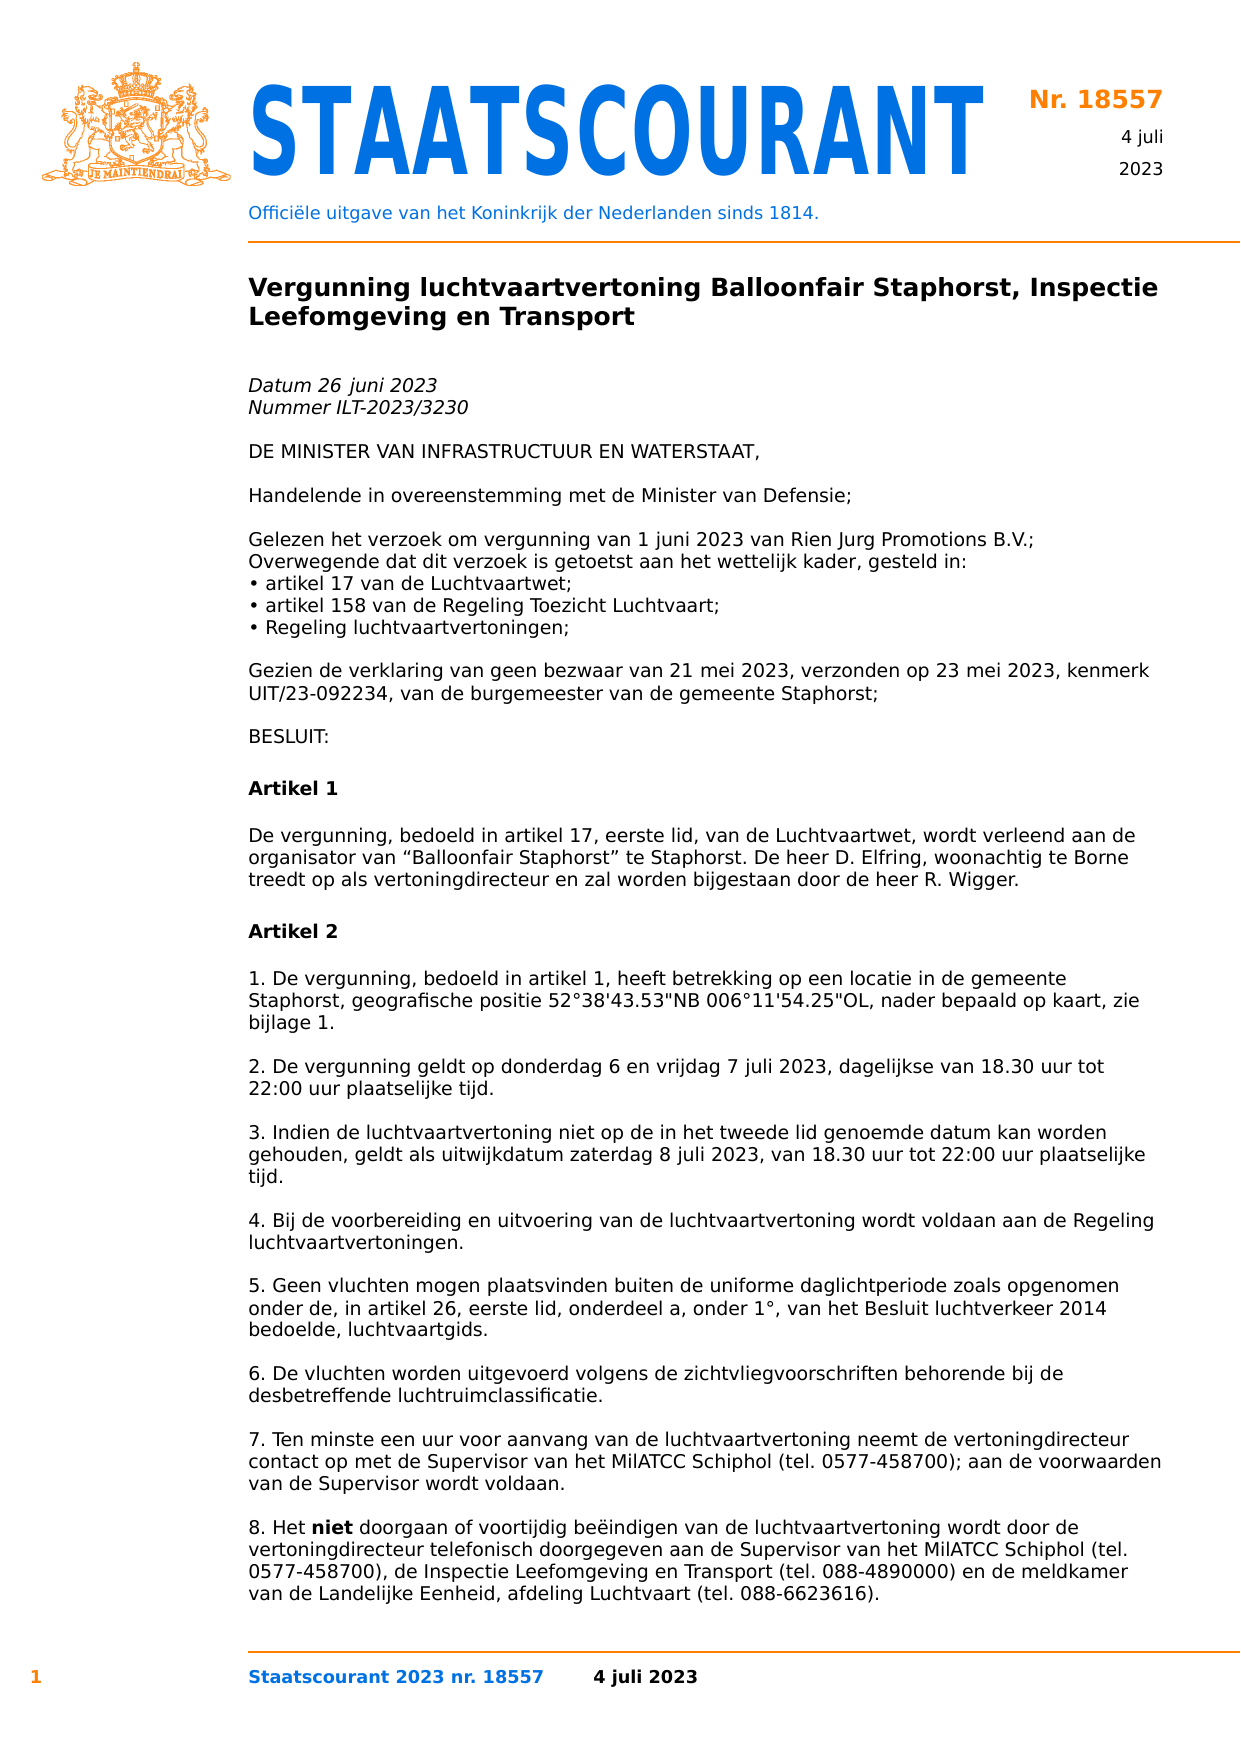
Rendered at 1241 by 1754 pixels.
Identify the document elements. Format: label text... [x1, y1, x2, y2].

text DE MINISTER VAN INFRASTRUCTUUR EN WATERSTAAT, [248, 441, 1163, 463]
text Gelezen het verzoek om vergunning van 1 juni 2023 van Rien Jurg Promotions B.V.; Overwegende dat dit verzoek is getoetst aan het wettelijk kader, gesteld in: [248, 529, 1163, 573]
table_header Nr. 18557 [998, 62, 1240, 121]
text Gezien de verklaring van geen bezwaar van 21 mei 2023, verzonden op 23 mei 2023, kenmerk UIT/23-092234, van de burgemeester van de gemeente Staphorst; [248, 660, 1163, 704]
text 3. Indien de luchtvaartvertoning niet op de in het tweede lid genoemde datum kan worden gehouden, geldt als uitwijkdatum zaterdag 8 juli 2023, van 18.30 uur tot 22:00 uur plaatselijke tijd. [248, 1122, 1163, 1188]
subtitle Artikel 2 [248, 921, 1163, 943]
text 4. Bij de voorbereiding en uitvoering van de luchtvaartvertoning wordt voldaan aan de Regeling luchtvaartvertoningen. [248, 1209, 1163, 1253]
picture [41, 62, 231, 186]
text Handelende in overeenstemming met de Minister van Defensie; [248, 485, 1163, 507]
table_cell 2023 [998, 153, 1240, 203]
text 5. Geen vluchten mogen plaatsvinden buiten de uniforme daglichtperiode zoals opgenomen onder de, in artikel 26, eerste lid, onderdeel a, onder 1°, van het Besluit luchtverkeer 2014 bedoelde, luchtvaartgids. [248, 1275, 1163, 1341]
text De vergunning, bedoeld in artikel 17, eerste lid, van de Luchtvaartwet, wordt verleend aan de organisator van “Balloonfair Staphorst” te Staphorst. De heer D. Elfring, woonachtig te Borne treedt op als vertoningdirecteur en zal worden bijgestaan door de heer R. Wigger. [248, 825, 1163, 891]
text • artikel 158 van de Regeling Toezicht Luchtvaart; [248, 594, 1163, 617]
text 7. Ten minste een uur voor aanvang van de luchtvaartvertoning neemt de vertoningdirecteur contact op met de Supervisor van het MilATCC Schiphol (tel. 0577-458700); aan de voorwaarden van de Supervisor wordt voldaan. [248, 1429, 1163, 1495]
text Datum 26 juni 2023 [248, 375, 1163, 397]
text 6. De vluchten worden uitgevoerd volgens de zichtvliegvoorschriften behorende bij de desbetreffende luchtruimclassificatie. [248, 1363, 1163, 1407]
text • Regeling luchtvaartvertoningen; [248, 617, 1163, 638]
text BESLUIT: [248, 726, 1163, 748]
table_header STAATSCOURANT [248, 62, 998, 203]
text 2. De vergunning geldt op donderdag 6 en vrijdag 7 juli 2023, dagelijkse van 18.30 uur tot 22:00 uur plaatselijke tijd. [248, 1056, 1163, 1100]
text 1. De vergunning, bedoeld in artikel 1, heeft betrekking op een locatie in de gemeente Staphorst, geografische positie 52°38'43.53"NB 006°11'54.25"OL, nader bepaald op kaart, zie bijlage 1. [248, 968, 1163, 1034]
table_cell 4 juli [998, 121, 1240, 153]
subtitle Artikel 1 [248, 778, 1163, 800]
table_cell Officiële uitgave van het Koninkrijk der Nederlanden sinds 1814. [248, 203, 1240, 241]
text • artikel 17 van de Luchtvaartwet; [248, 573, 1163, 594]
text Nummer ILT-2023/3230 [248, 397, 1163, 419]
table_header [25, 62, 248, 241]
subtitle Vergunning luchtvaartvertoning Balloonfair Staphorst, Inspectie Leefomgeving en Transport [248, 273, 1163, 331]
text 8. Het niet doorgaan of voortijdig beëindigen van de luchtvaartvertoning wordt door de vertoningdirecteur telefonisch doorgegeven aan de Supervisor van het MilATCC Schiphol (tel. 0577-458700), de Inspectie Leefomgeving en Transport (tel. 088-4890000) en de meldkamer van de Landelijke Eenheid, afdeling Luchtvaart (tel. 088-6623616). [248, 1517, 1163, 1605]
